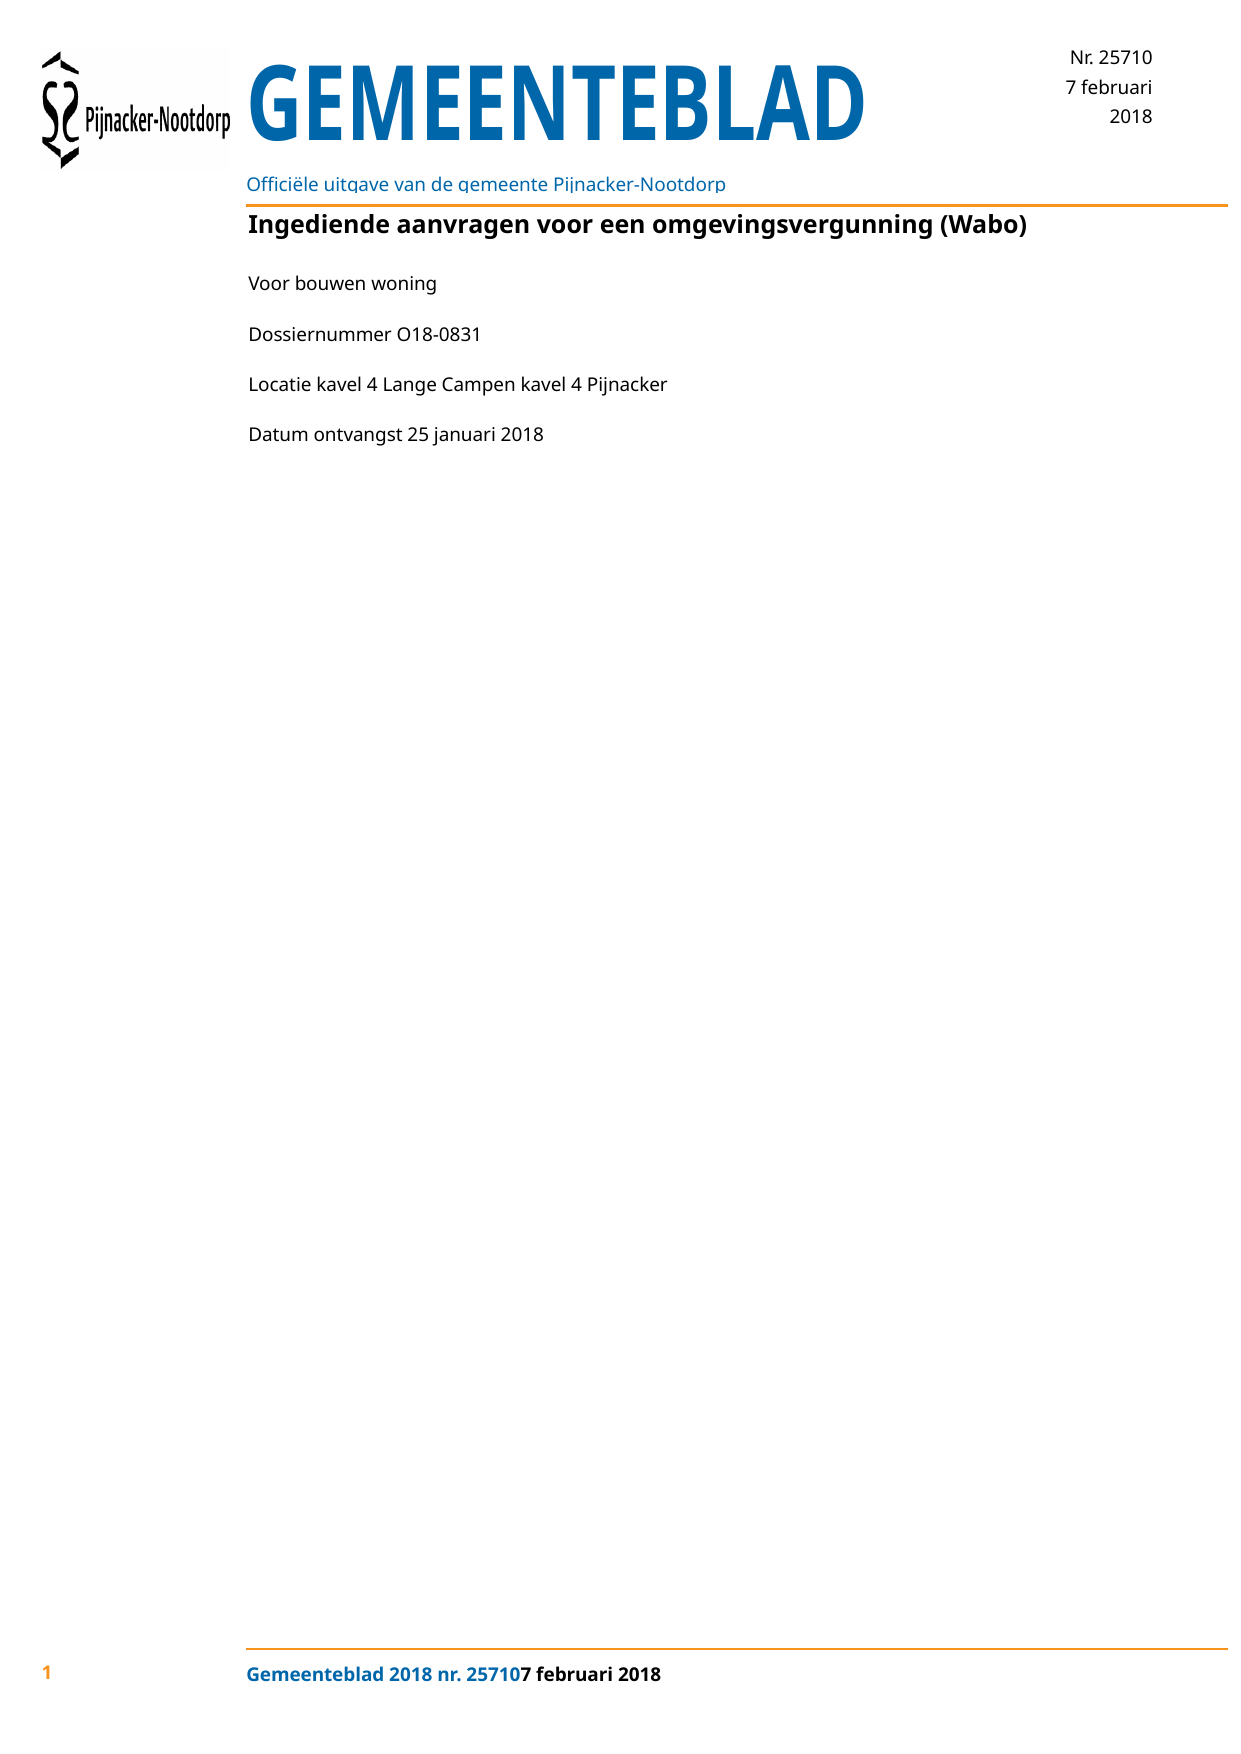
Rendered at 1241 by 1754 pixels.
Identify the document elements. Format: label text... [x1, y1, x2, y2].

text Datum ontvangst 25 januari 2018 [248, 422, 1152, 447]
text Dossiernummer O18-0831 [248, 321, 1152, 346]
text Ingediende aanvragen voor een omgevingsvergunning (Wabo) [248, 207, 1152, 241]
text Voor bouwen woning [248, 270, 1152, 296]
text Locatie kavel 4 Lange Campen kavel 4 Pijnacker [248, 371, 1152, 397]
picture [41, 47, 231, 172]
